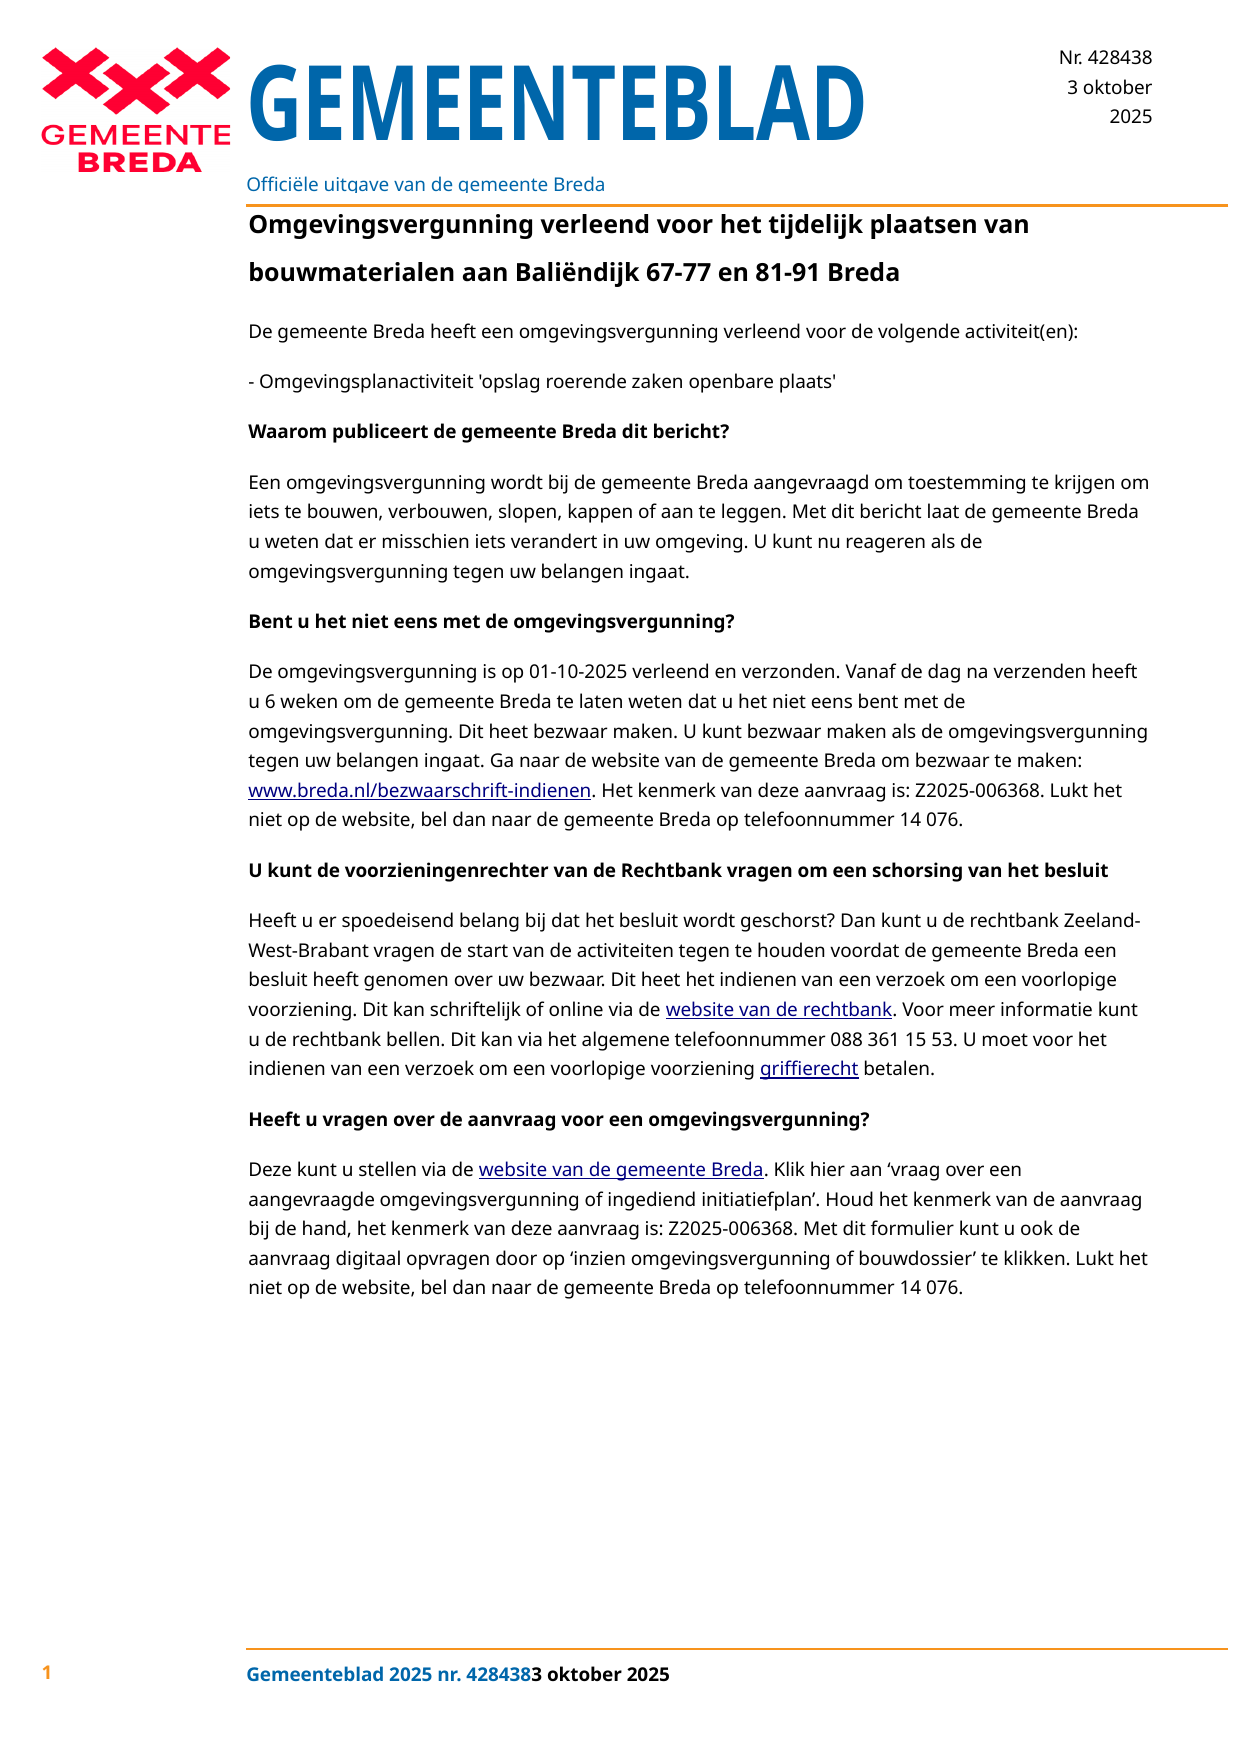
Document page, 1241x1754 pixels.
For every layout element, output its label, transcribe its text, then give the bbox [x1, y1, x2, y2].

text De gemeente Breda heeft een omgevingsvergunning verleend voor de volgende activiteit(en): [248, 318, 1152, 344]
picture [41, 47, 231, 172]
text Bent u het niet eens met de omgevingsvergunning? [248, 608, 1152, 634]
text Heeft u er spoedeisend belang bij dat het besluit wordt geschorst? Dan kunt u de rechtbank Zeeland-West-Brabant vragen de start van de activiteiten tegen te houden voordat de gemeente Breda een besluit heeft genomen over uw bezwaar. Dit heet het indienen van een verzoek om een voorlopige voorziening. Dit kan schriftelijk of online via de website van de rechtbank. Voor meer informatie kunt u de rechtbank bellen. Dit kan via het algemene telefoonnummer 088 361 15 53. U moet voor het indienen van een verzoek om een voorlopige voorziening griffierecht betalen. [248, 907, 1152, 1081]
text - Omgevingsplanactiviteit 'opslag roerende zaken openbare plaats' [248, 368, 1152, 394]
text U kunt de voorzieningenrechter van de Rechtbank vragen om een schorsing van het besluit [248, 857, 1152, 883]
text Omgevingsvergunning verleend voor het tijdelijk plaatsen van bouwmaterialen aan Baliëndijk 67-77 en 81-91 Breda [248, 207, 1152, 288]
text Een omgevingsvergunning wordt bij de gemeente Breda aangevraagd om toestemming te krijgen om iets te bouwen, verbouwen, slopen, kappen of aan te leggen. Met dit bericht laat de gemeente Breda u weten dat er misschien iets verandert in uw omgeving. U kunt nu reageren als de omgevingsvergunning tegen uw belangen ingaat. [248, 469, 1152, 584]
text Waarom publiceert de gemeente Breda dit bericht? [248, 419, 1152, 444]
text De omgevingsvergunning is op 01-10-2025 verleend en verzonden. Vanaf de dag na verzenden heeft u 6 weken om de gemeente Breda te laten weten dat u het niet eens bent met de omgevingsvergunning. Dit heet bezwaar maken. U kunt bezwaar maken als de omgevingsvergunning tegen uw belangen ingaat. Ga naar de website van de gemeente Breda om bezwaar te maken: www.breda.nl/bezwaarschrift-indienen. Het kenmerk van deze aanvraag is: Z2025-006368. Lukt het niet op de website, bel dan naar de gemeente Breda op telefoonnummer 14 076. [248, 659, 1152, 832]
text Deze kunt u stellen via de website van de gemeente Breda. Klik hier aan ‘vraag over een aangevraagde omgevingsvergunning of ingediend initiatiefplan’. Houd het kenmerk van de aanvraag bij de hand, het kenmerk van deze aanvraag is: Z2025-006368. Met dit formulier kunt u ook de aanvraag digitaal opvragen door op ‘inzien omgevingsvergunning of bouwdossier’ te klikken. Lukt het niet op de website, bel dan naar de gemeente Breda op telefoonnummer 14 076. [248, 1156, 1152, 1300]
text Heeft u vragen over de aanvraag voor een omgevingsvergunning? [248, 1106, 1152, 1132]
